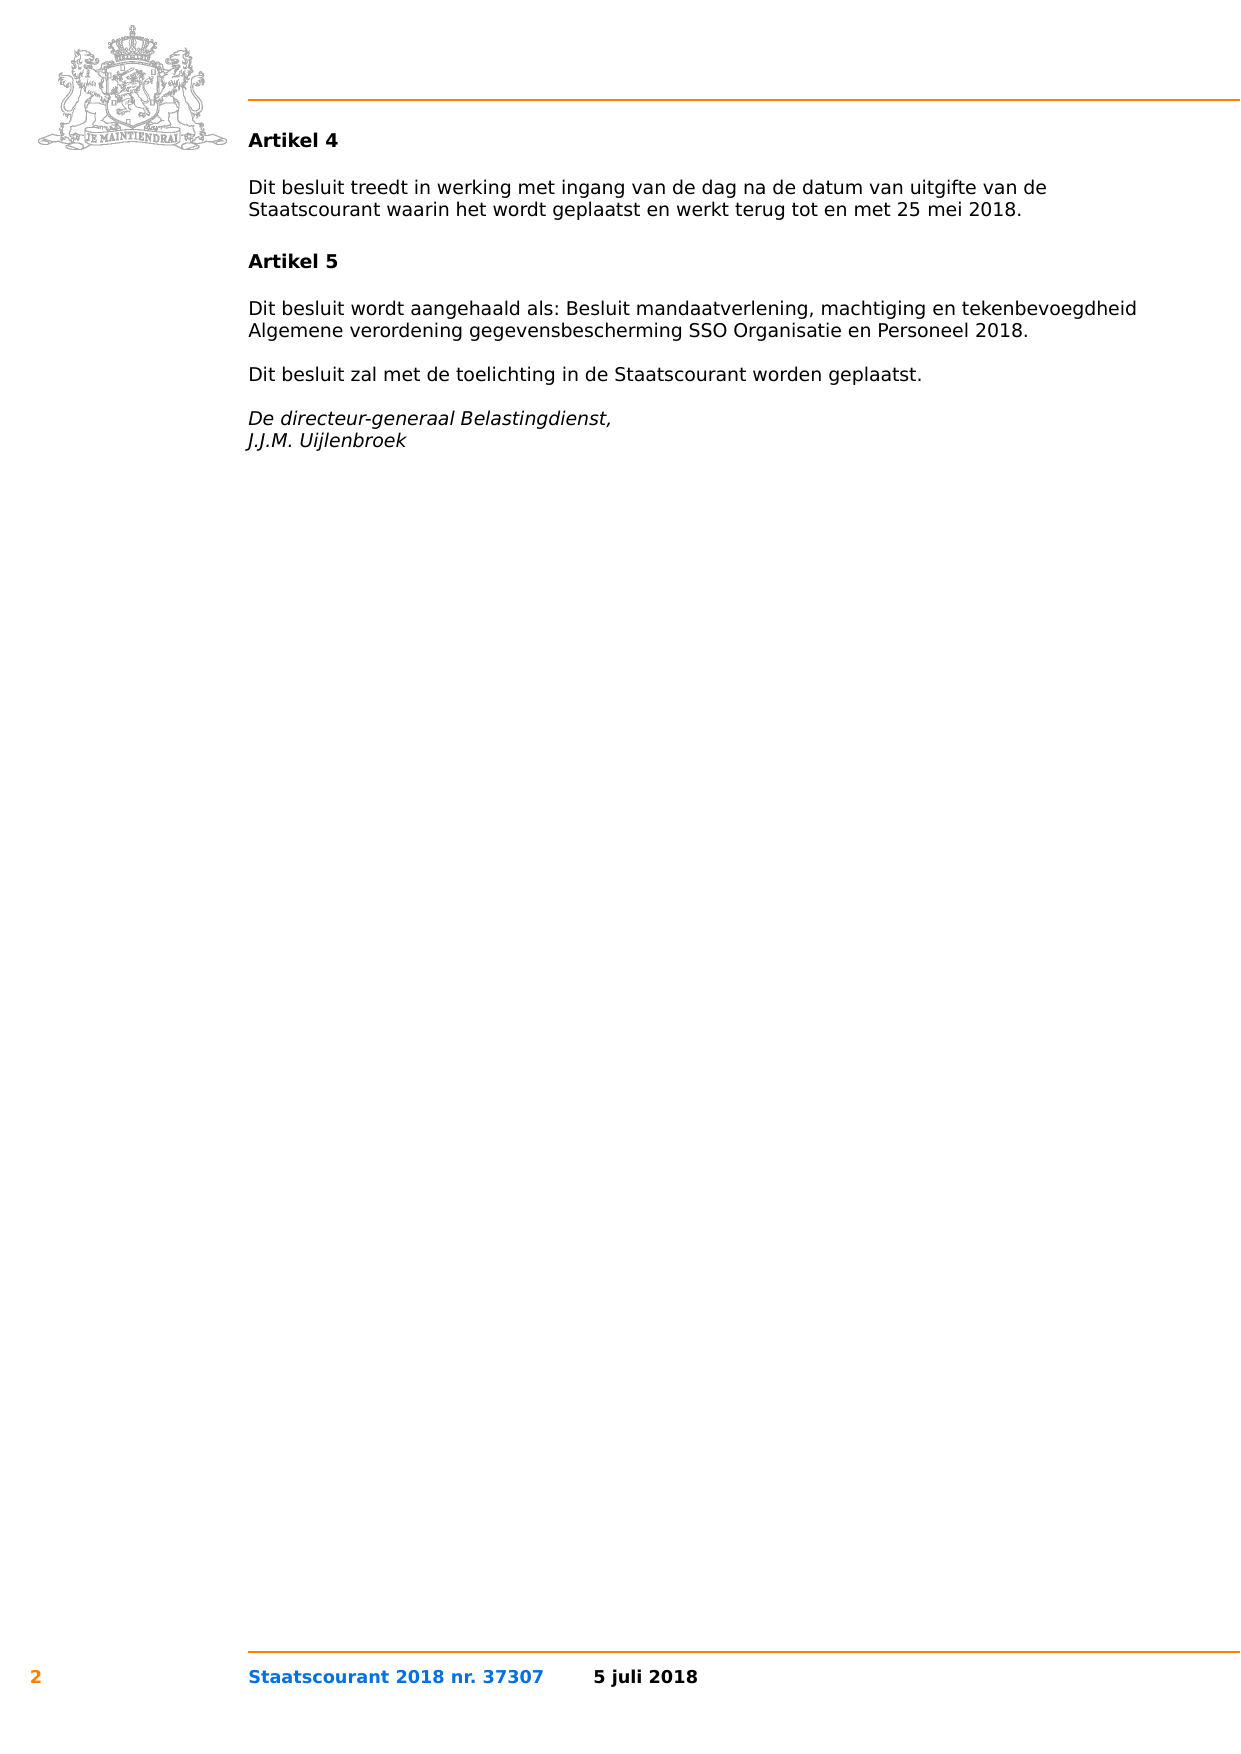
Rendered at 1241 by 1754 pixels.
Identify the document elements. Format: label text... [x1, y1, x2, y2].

text Dit besluit zal met de toelichting in de Staatscourant worden geplaatst. [248, 364, 1163, 386]
subtitle Artikel 5 [248, 251, 1163, 273]
text De directeur-generaal Belastingdienst, J.J.M. Uijlenbroek [248, 407, 1163, 451]
text Dit besluit wordt aangehaald als: Besluit mandaatverlening, machtiging en tekenbevoegdheid Algemene verordening gegevensbescherming SSO Organisatie en Personeel 2018. [248, 298, 1163, 342]
subtitle Artikel 4 [248, 130, 1163, 152]
text Dit besluit treedt in werking met ingang van de dag na de datum van uitgifte van de Staatscourant waarin het wordt geplaatst en werkt terug tot en met 25 mei 2018. [248, 177, 1163, 221]
picture [38, 25, 227, 150]
